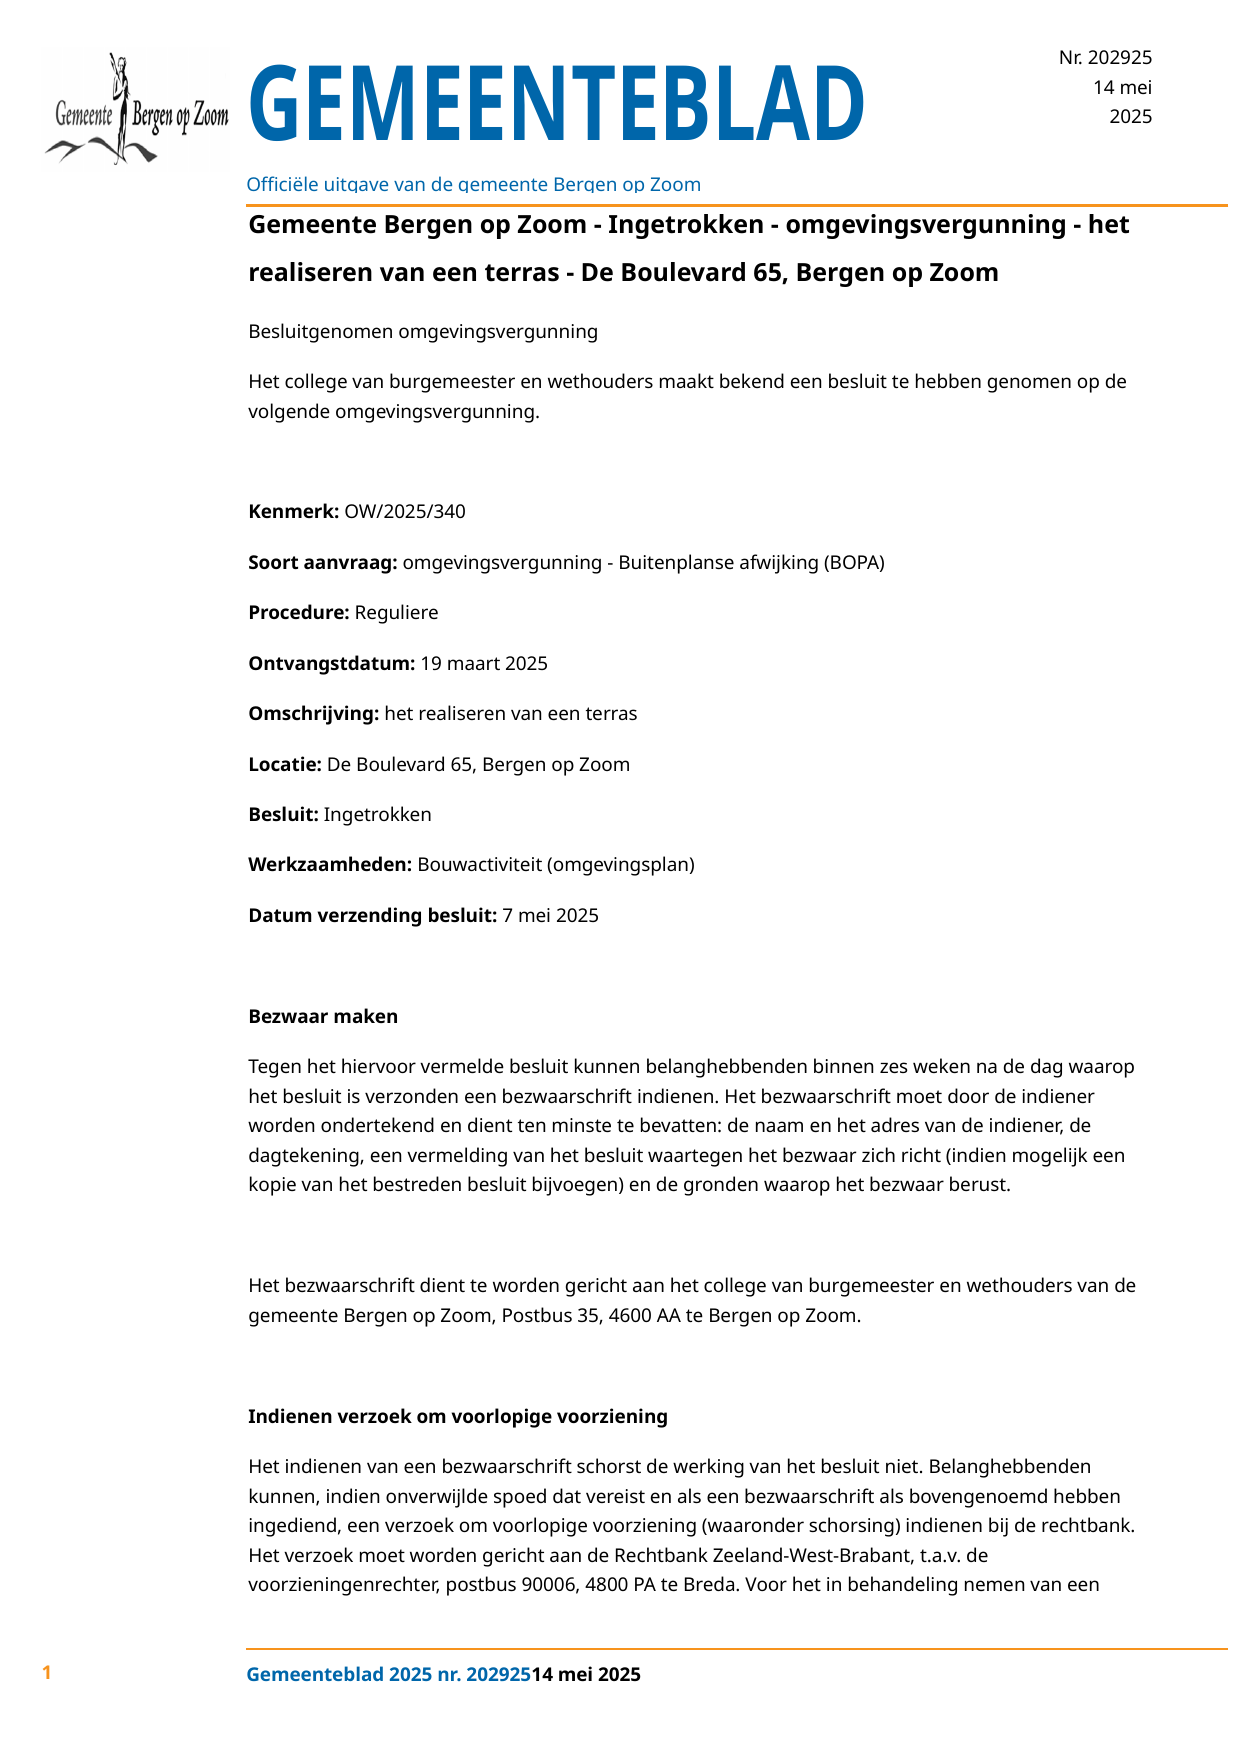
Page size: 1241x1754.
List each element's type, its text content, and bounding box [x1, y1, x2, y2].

text Ontvangstdatum: 19 maart 2025 [248, 650, 1152, 676]
text Besluit: Ingetrokken [248, 801, 1152, 827]
text Tegen het hiervoor vermelde besluit kunnen belanghebbenden binnen zes weken na de dag waarop het besluit is verzonden een bezwaarschrift indienen. Het bezwaarschrift moet door de indiener worden ondertekend en dient ten minste te bevatten: de naam en het adres van de indiener, de dagtekening, een vermelding van het besluit waartegen het bezwaar zich richt (indien mogelijk een kopie van het bestreden besluit bijvoegen) en de gronden waarop het bezwaar berust. [248, 1053, 1152, 1197]
text Kenmerk: OW/2025/340 [248, 499, 1152, 524]
text Locatie: De Boulevard 65, Bergen op Zoom [248, 751, 1152, 777]
picture [41, 47, 231, 172]
text Werkzaamheden: Bouwactiviteit (omgevingsplan) [248, 852, 1152, 877]
text Het indienen van een bezwaarschrift schorst de werking van het besluit niet. Belanghebbenden kunnen, indien onverwijlde spoed dat vereist en als een bezwaarschrift als bovengenoemd hebben ingediend, een verzoek om voorlopige voorziening (waaronder schorsing) indienen bij de rechtbank. Het verzoek moet worden gericht aan de Rechtbank Zeeland-West-Brabant, t.a.v. de voorzieningenrechter, postbus 90006, 4800 PA te Breda. Voor het in behandeling nemen van een [248, 1453, 1152, 1597]
text Besluitgenomen omgevingsvergunning [248, 318, 1152, 344]
text Bezwaar maken [248, 1003, 1152, 1029]
text Soort aanvraag: omgevingsvergunning - Buitenplanse afwijking (BOPA) [248, 549, 1152, 575]
text Procedure: Reguliere [248, 599, 1152, 625]
text Het college van burgemeester en wethouders maakt bekend een besluit te hebben genomen op de volgende omgevingsvergunning. [248, 368, 1152, 424]
text Datum verzending besluit: 7 mei 2025 [248, 902, 1152, 928]
text Het bezwaarschrift dient te worden gericht aan het college van burgemeester en wethouders van de gemeente Bergen op Zoom, Postbus 35, 4600 AA te Bergen op Zoom. [248, 1272, 1152, 1328]
text Omschrijving: het realiseren van een terras [248, 700, 1152, 726]
text Gemeente Bergen op Zoom - Ingetrokken - omgevingsvergunning - het realiseren van een terras - De Boulevard 65, Bergen op Zoom [248, 207, 1152, 288]
text Indienen verzoek om voorlopige voorziening [248, 1403, 1152, 1429]
